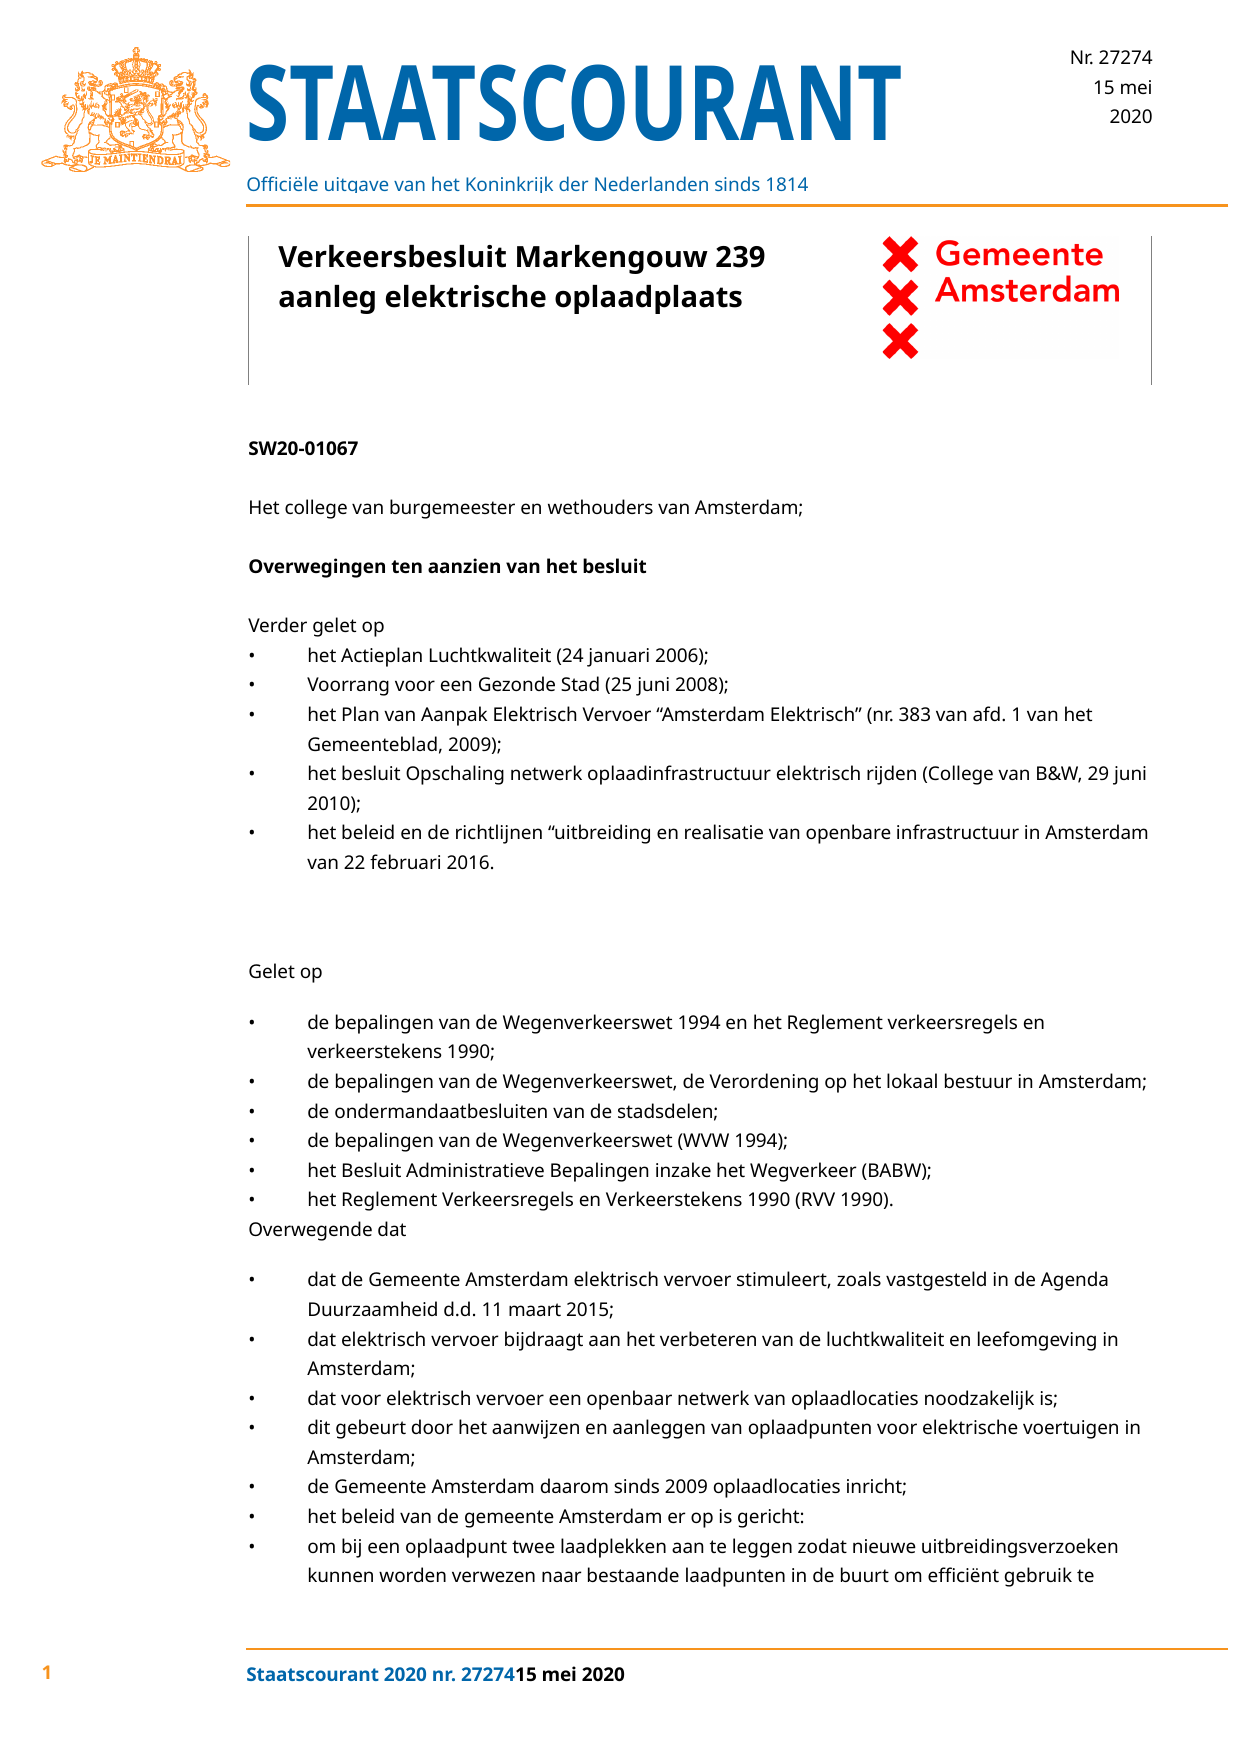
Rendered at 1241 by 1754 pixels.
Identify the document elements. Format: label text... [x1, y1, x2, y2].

list de Gemeente Amsterdam daarom sinds 2009 oplaadlocaties inricht; [248, 1474, 1152, 1499]
text Het college van burgemeester en wethouders van Amsterdam; [248, 494, 1152, 520]
text SW20-01067 [248, 435, 1152, 461]
list de bepalingen van de Wegenverkeerswet 1994 en het Reglement verkeersregels en verkeerstekens 1990; [248, 1009, 1152, 1064]
list Voorrang voor een Gezonde Stad (25 juni 2008); [248, 672, 1152, 697]
list de bepalingen van de Wegenverkeerswet (WVW 1994); [248, 1127, 1152, 1153]
list dit gebeurt door het aanwijzen en aanleggen van oplaadpunten voor elektrische voertuigen in Amsterdam; [248, 1414, 1152, 1470]
list dat elektrisch vervoer bijdraagt aan het verbeteren van de luchtkwaliteit en leefomgeving in Amsterdam; [248, 1326, 1152, 1381]
picture [882, 236, 1119, 359]
text Overwegingen ten aanzien van het besluit [248, 553, 1152, 579]
text Verder gelet op [248, 612, 1152, 638]
picture [41, 47, 231, 172]
list het Besluit Administratieve Bepalingen inzake het Wegverkeer (BABW); [248, 1157, 1152, 1183]
list dat de Gemeente Amsterdam elektrisch vervoer stimuleert, zoals vastgesteld in de Agenda Duurzaamheid d.d. 11 maart 2015; [248, 1267, 1152, 1322]
list het Actieplan Luchtkwaliteit (24 januari 2006); [248, 642, 1152, 668]
text Overwegende dat [248, 1216, 1152, 1242]
list het beleid en de richtlijnen “uitbreiding en realisatie van openbare infrastructuur in Amsterdam van 22 februari 2016. [248, 819, 1152, 875]
list dat voor elektrisch vervoer een openbaar netwerk van oplaadlocaties noodzakelijk is; [248, 1385, 1152, 1411]
table_header [850, 236, 1151, 385]
list de ondermandaatbesluiten van de stadsdelen; [248, 1098, 1152, 1124]
list het besluit Opschaling netwerk oplaadinfrastructuur elektrisch rijden (College van B&W, 29 juni 2010); [248, 760, 1152, 816]
list het Plan van Aanpak Elektrisch Vervoer “Amsterdam Elektrisch” (nr. 383 van afd. 1 van het Gemeenteblad, 2009); [248, 701, 1152, 757]
list om bij een oplaadpunt twee laadplekken aan te leggen zodat nieuwe uitbreidingsverzoeken kunnen worden verwezen naar bestaande laadpunten in de buurt om efficiënt gebruik te [248, 1533, 1152, 1588]
table_header Verkeersbesluit Markengouw 239 aanleg elektrische oplaadplaats [249, 236, 850, 385]
list het beleid van de gemeente Amsterdam er op is gericht: [248, 1503, 1152, 1529]
text Gelet op [248, 959, 1152, 984]
list het Reglement Verkeersregels en Verkeerstekens 1990 (RVV 1990). [248, 1187, 1152, 1212]
list de bepalingen van de Wegenverkeerswet, de Verordening op het lokaal bestuur in Amsterdam; [248, 1068, 1152, 1094]
